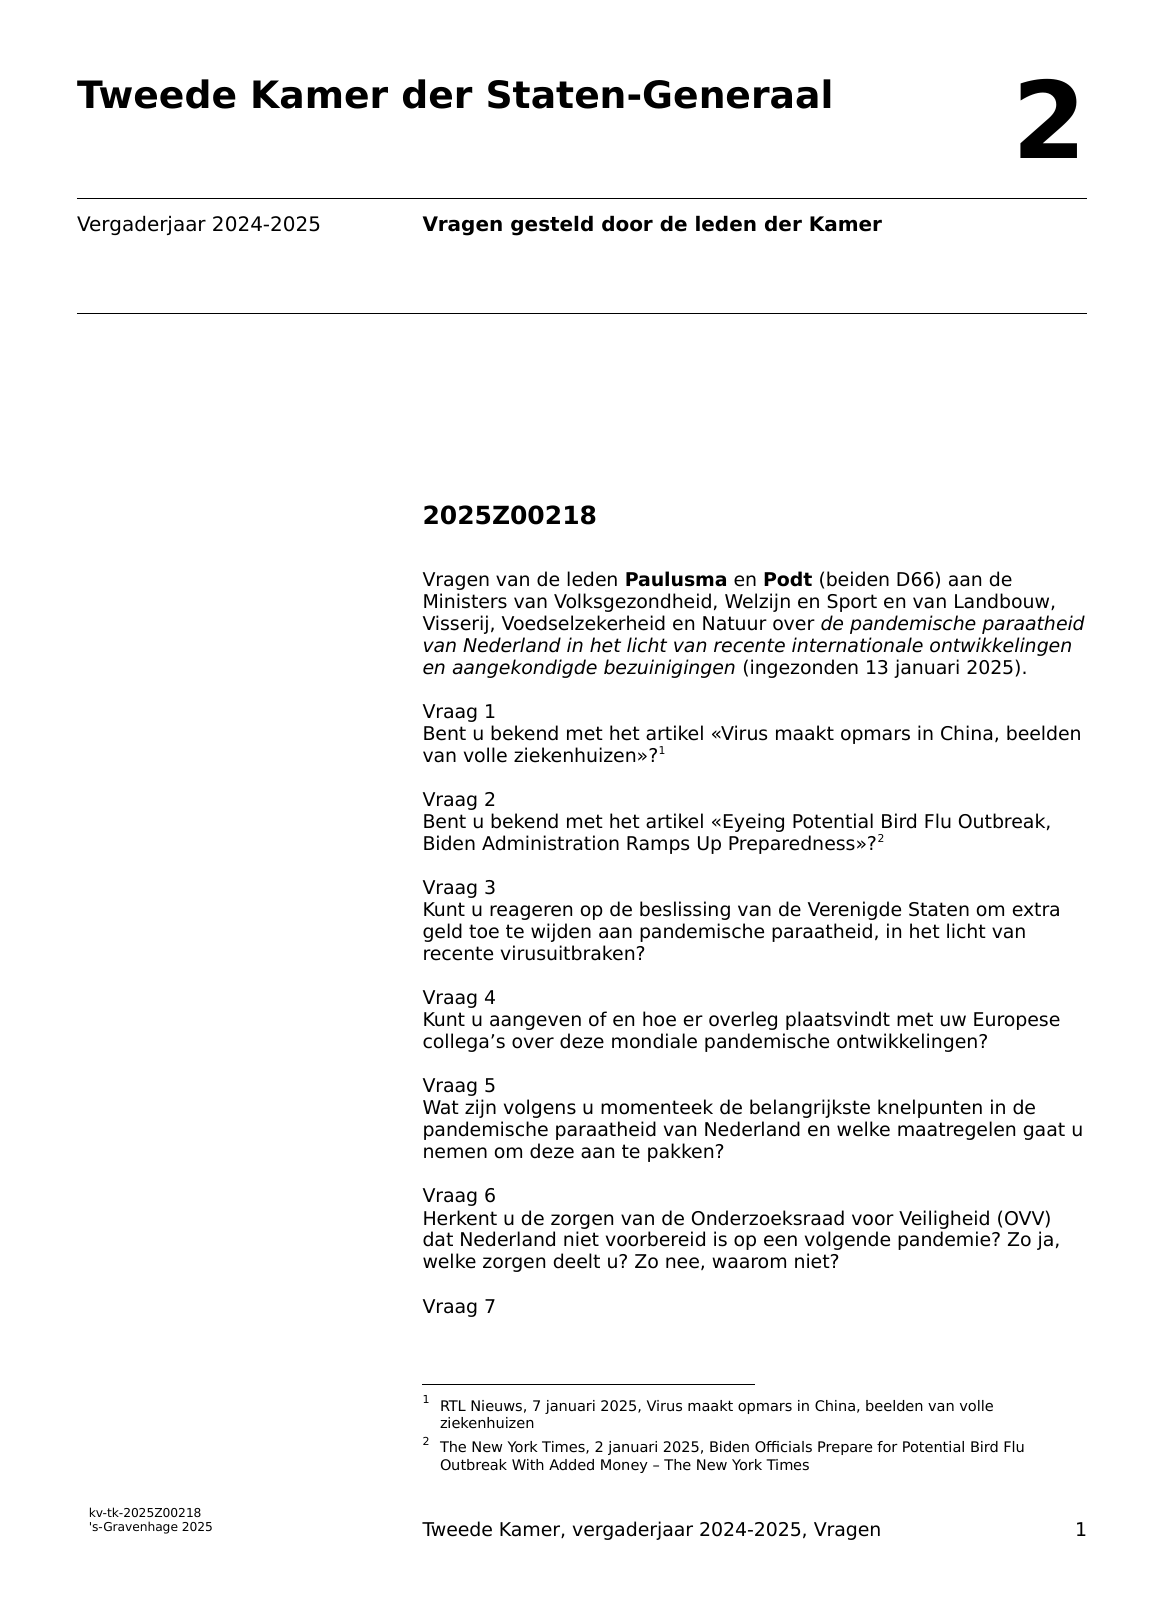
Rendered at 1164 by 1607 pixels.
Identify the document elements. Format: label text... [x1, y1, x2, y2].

text Vraag 4 [422, 987, 1087, 1009]
text Bent u bekend met het artikel «Eyeing Potential Bird Flu Outbreak, Biden Administration Ramps Up Preparedness»? [422, 811, 1087, 855]
text kv-tk-2025Z00218 [88, 1506, 323, 1520]
text 's-Gravenhage 2025 [88, 1520, 323, 1534]
text RTL Nieuws, 7 januari 2025, Virus maakt opmars in China, beelden van volle ziekenhuizen [422, 1393, 1087, 1432]
text Vraag 6 [422, 1185, 1087, 1207]
table_cell Vragen gesteld door de leden der Kamer [422, 199, 1087, 313]
text Herkent u de zorgen van de Onderzoeksraad voor Veiligheid (OVV) dat Nederland niet voorbereid is op een volgende pandemie? Zo ja, welke zorgen deelt u? Zo nee, waarom niet? [422, 1207, 1087, 1273]
text Vraag 1 [422, 701, 1087, 723]
table_header Tweede Kamer der Staten-Generaal [77, 59, 886, 198]
table_header 2 [886, 59, 1087, 198]
text Vragen van de leden Paulusma en Podt (beiden D66) aan de Ministers van Volksgezondheid, Welzijn en Sport en van Landbouw, Visserij, Voedselzekerheid en Natuur over de pandemische paraatheid van Nederland in het licht van recente internationale ontwikkelingen en aangekondigde bezuinigingen (ingezonden 13 januari 2025). [422, 569, 1087, 679]
text The New York Times, 2 januari 2025, Biden Officials Prepare for Potential Bird Flu Outbreak With Added Money – The New York Times [422, 1435, 1087, 1474]
text Bent u bekend met het artikel «Virus maakt opmars in China, beelden van volle ziekenhuizen»? [422, 723, 1087, 767]
text Vraag 2 [422, 789, 1087, 811]
text Vraag 5 [422, 1075, 1087, 1097]
text Vraag 7 [422, 1296, 1087, 1317]
text 2025Z00218 [422, 501, 1087, 531]
text Wat zijn volgens u momenteek de belangrijkste knelpunten in de pandemische paraatheid van Nederland en welke maatregelen gaat u nemen om deze aan te pakken? [422, 1097, 1087, 1163]
text Kunt u aangeven of en hoe er overleg plaatsvindt met uw Europese collega’s over deze mondiale pandemische ontwikkelingen? [422, 1009, 1087, 1053]
text Kunt u reageren op de beslissing van de Verenigde Staten om extra geld toe te wijden aan pandemische paraatheid, in het licht van recente virusuitbraken? [422, 899, 1087, 965]
text Vraag 3 [422, 877, 1087, 899]
table_cell Vergaderjaar 2024-2025 [77, 199, 422, 313]
